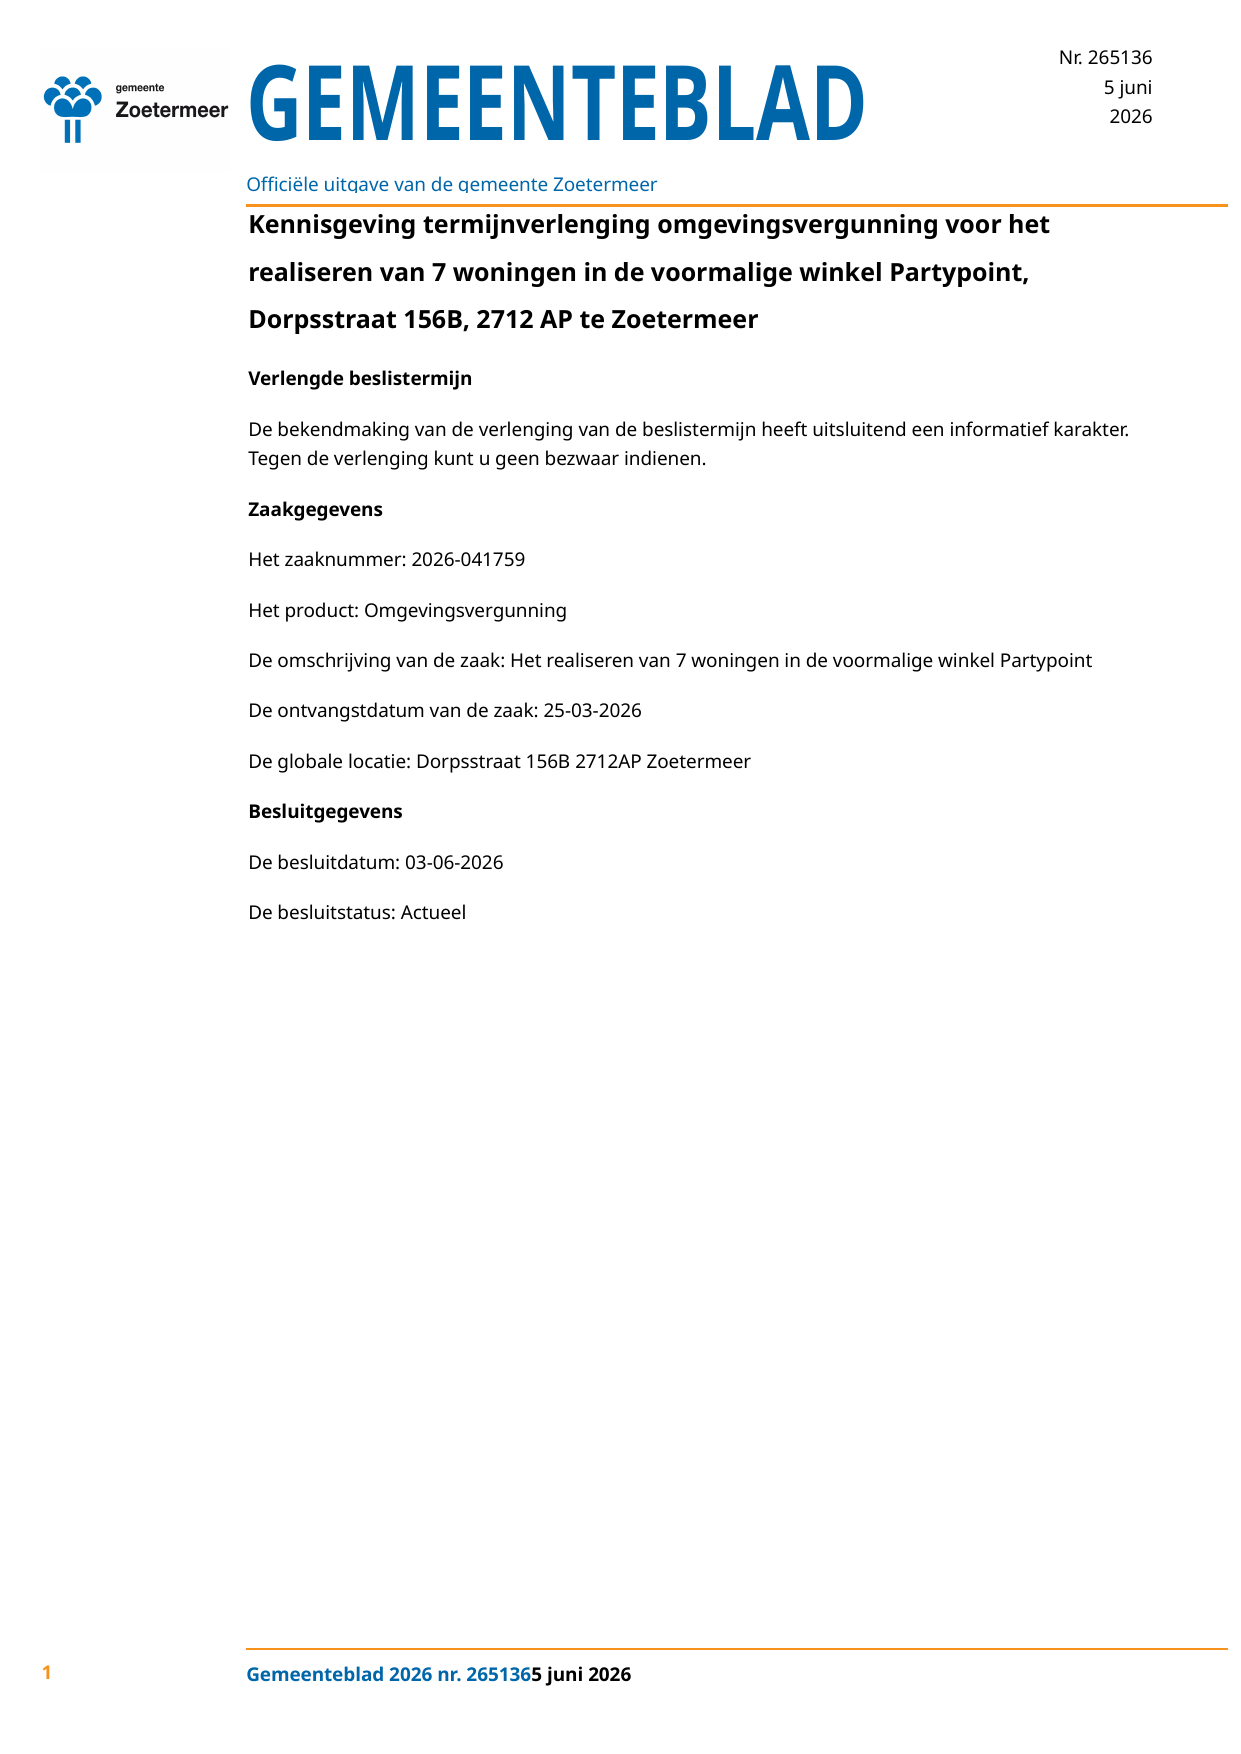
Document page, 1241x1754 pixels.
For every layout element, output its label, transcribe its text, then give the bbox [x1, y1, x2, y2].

text De omschrijving van de zaak: Het realiseren van 7 woningen in de voormalige winkel Partypoint [248, 647, 1152, 673]
text De besluitstatus: Actueel [248, 899, 1152, 925]
text De besluitdatum: 03-06-2026 [248, 849, 1152, 874]
text De ontvangstdatum van de zaak: 25-03-2026 [248, 698, 1152, 723]
text Besluitgegevens [248, 798, 1152, 824]
text De globale locatie: Dorpsstraat 156B 2712AP Zoetermeer [248, 748, 1152, 774]
text De bekendmaking van de verlenging van de beslistermijn heeft uitsluitend een informatief karakter. Tegen de verlenging kunt u geen bezwaar indienen. [248, 416, 1152, 471]
text Verlengde beslistermijn [248, 366, 1152, 391]
picture [41, 47, 231, 172]
text Zaakgegevens [248, 496, 1152, 522]
text Het product: Omgevingsvergunning [248, 597, 1152, 622]
text Kennisgeving termijnverlenging omgevingsvergunning voor het realiseren van 7 woningen in de voormalige winkel Partypoint, Dorpsstraat 156B, 2712 AP te Zoetermeer [248, 207, 1152, 336]
text Het zaaknummer: 2026-041759 [248, 546, 1152, 572]
